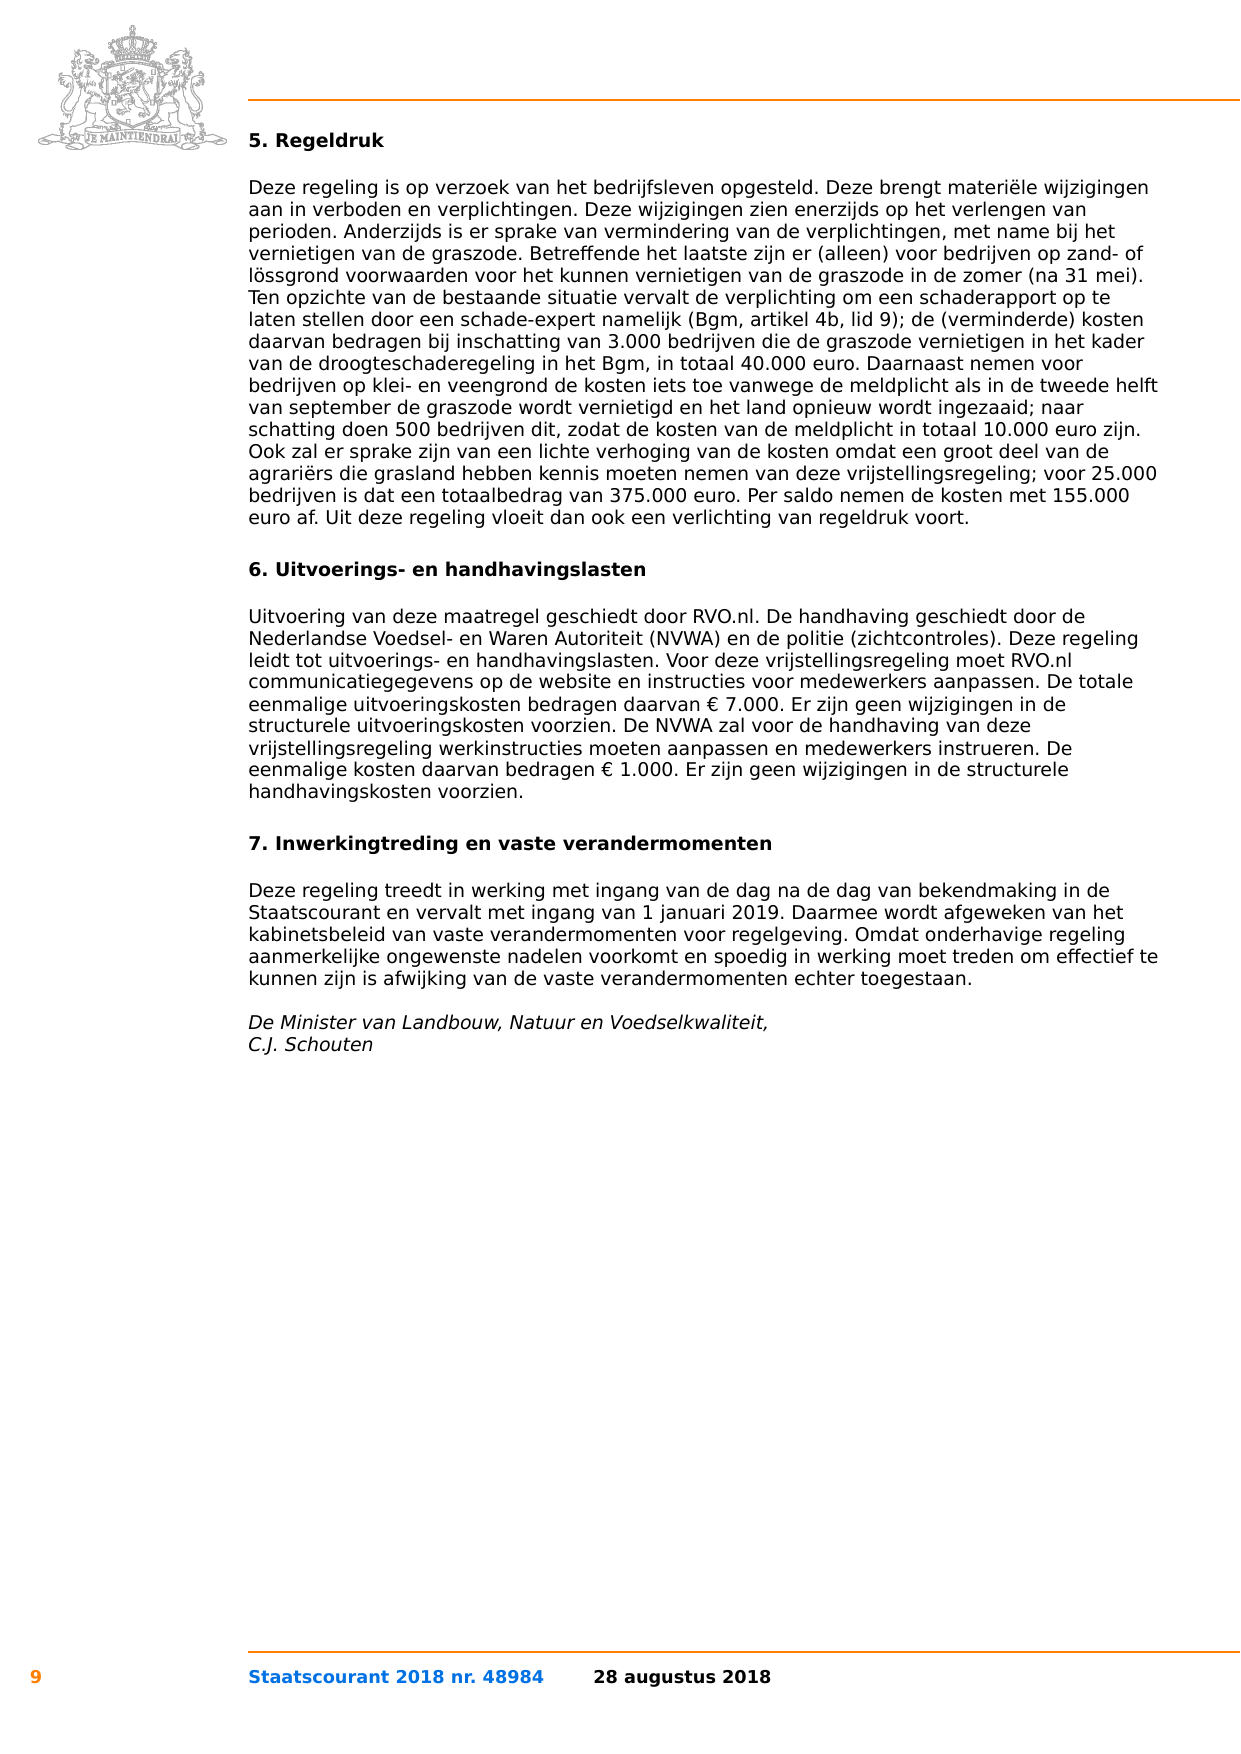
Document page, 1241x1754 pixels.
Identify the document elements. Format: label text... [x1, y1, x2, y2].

subtitle 5. Regeldruk [248, 130, 1163, 152]
text Deze regeling is op verzoek van het bedrijfsleven opgesteld. Deze brengt materiële wijzigingen aan in verboden en verplichtingen. Deze wijzigingen zien enerzijds op het verlengen van perioden. Anderzijds is er sprake van vermindering van de verplichtingen, met name bij het vernietigen van de graszode. Betreffende het laatste zijn er (alleen) voor bedrijven op zand- of lössgrond voorwaarden voor het kunnen vernietigen van de graszode in de zomer (na 31 mei). Ten opzichte van de bestaande situatie vervalt de verplichting om een schaderapport op te laten stellen door een schade-expert namelijk (Bgm, artikel 4b, lid 9); de (verminderde) kosten daarvan bedragen bij inschatting van 3.000 bedrijven die de graszode vernietigen in het kader van de droogteschaderegeling in het Bgm, in totaal 40.000 euro. Daarnaast nemen voor bedrijven op klei- en veengrond de kosten iets toe vanwege de meldplicht als in de tweede helft van september de graszode wordt vernietigd en het land opnieuw wordt ingezaaid; naar schatting doen 500 bedrijven dit, zodat de kosten van de meldplicht in totaal 10.000 euro zijn. Ook zal er sprake zijn van een lichte verhoging van de kosten omdat een groot deel van de agrariërs die grasland hebben kennis moeten nemen van deze vrijstellingsregeling; voor 25.000 bedrijven is dat een totaalbedrag van 375.000 euro. Per saldo nemen de kosten met 155.000 euro af. Uit deze regeling vloeit dan ook een verlichting van regeldruk voort. [248, 177, 1163, 528]
text Deze regeling treedt in werking met ingang van de dag na de dag van bekendmaking in de Staatscourant en vervalt met ingang van 1 januari 2019. Daarmee wordt afgeweken van het kabinetsbeleid van vaste verandermomenten voor regelgeving. Omdat onderhavige regeling aanmerkelijke ongewenste nadelen voorkomt en spoedig in werking moet treden om effectief te kunnen zijn is afwijking van de vaste verandermomenten echter toegestaan. [248, 880, 1163, 990]
text De Minister van Landbouw, Natuur en Voedselkwaliteit, C.J. Schouten [248, 1012, 1163, 1056]
text Uitvoering van deze maatregel geschiedt door RVO.nl. De handhaving geschiedt door de Nederlandse Voedsel- en Waren Autoriteit (NVWA) en de politie (zichtcontroles). Deze regeling leidt tot uitvoerings- en handhavingslasten. Voor deze vrijstellingsregeling moet RVO.nl communicatiegegevens op de website en instructies voor medewerkers aanpassen. De totale eenmalige uitvoeringskosten bedragen daarvan € 7.000. Er zijn geen wijzigingen in de structurele uitvoeringskosten voorzien. De NVWA zal voor de handhaving van deze vrijstellingsregeling werkinstructies moeten aanpassen en medewerkers instrueren. De eenmalige kosten daarvan bedragen € 1.000. Er zijn geen wijzigingen in de structurele handhavingskosten voorzien. [248, 606, 1163, 803]
picture [38, 25, 227, 150]
subtitle 7. Inwerkingtreding en vaste verandermomenten [248, 833, 1163, 855]
subtitle 6. Uitvoerings- en handhavingslasten [248, 558, 1163, 581]
